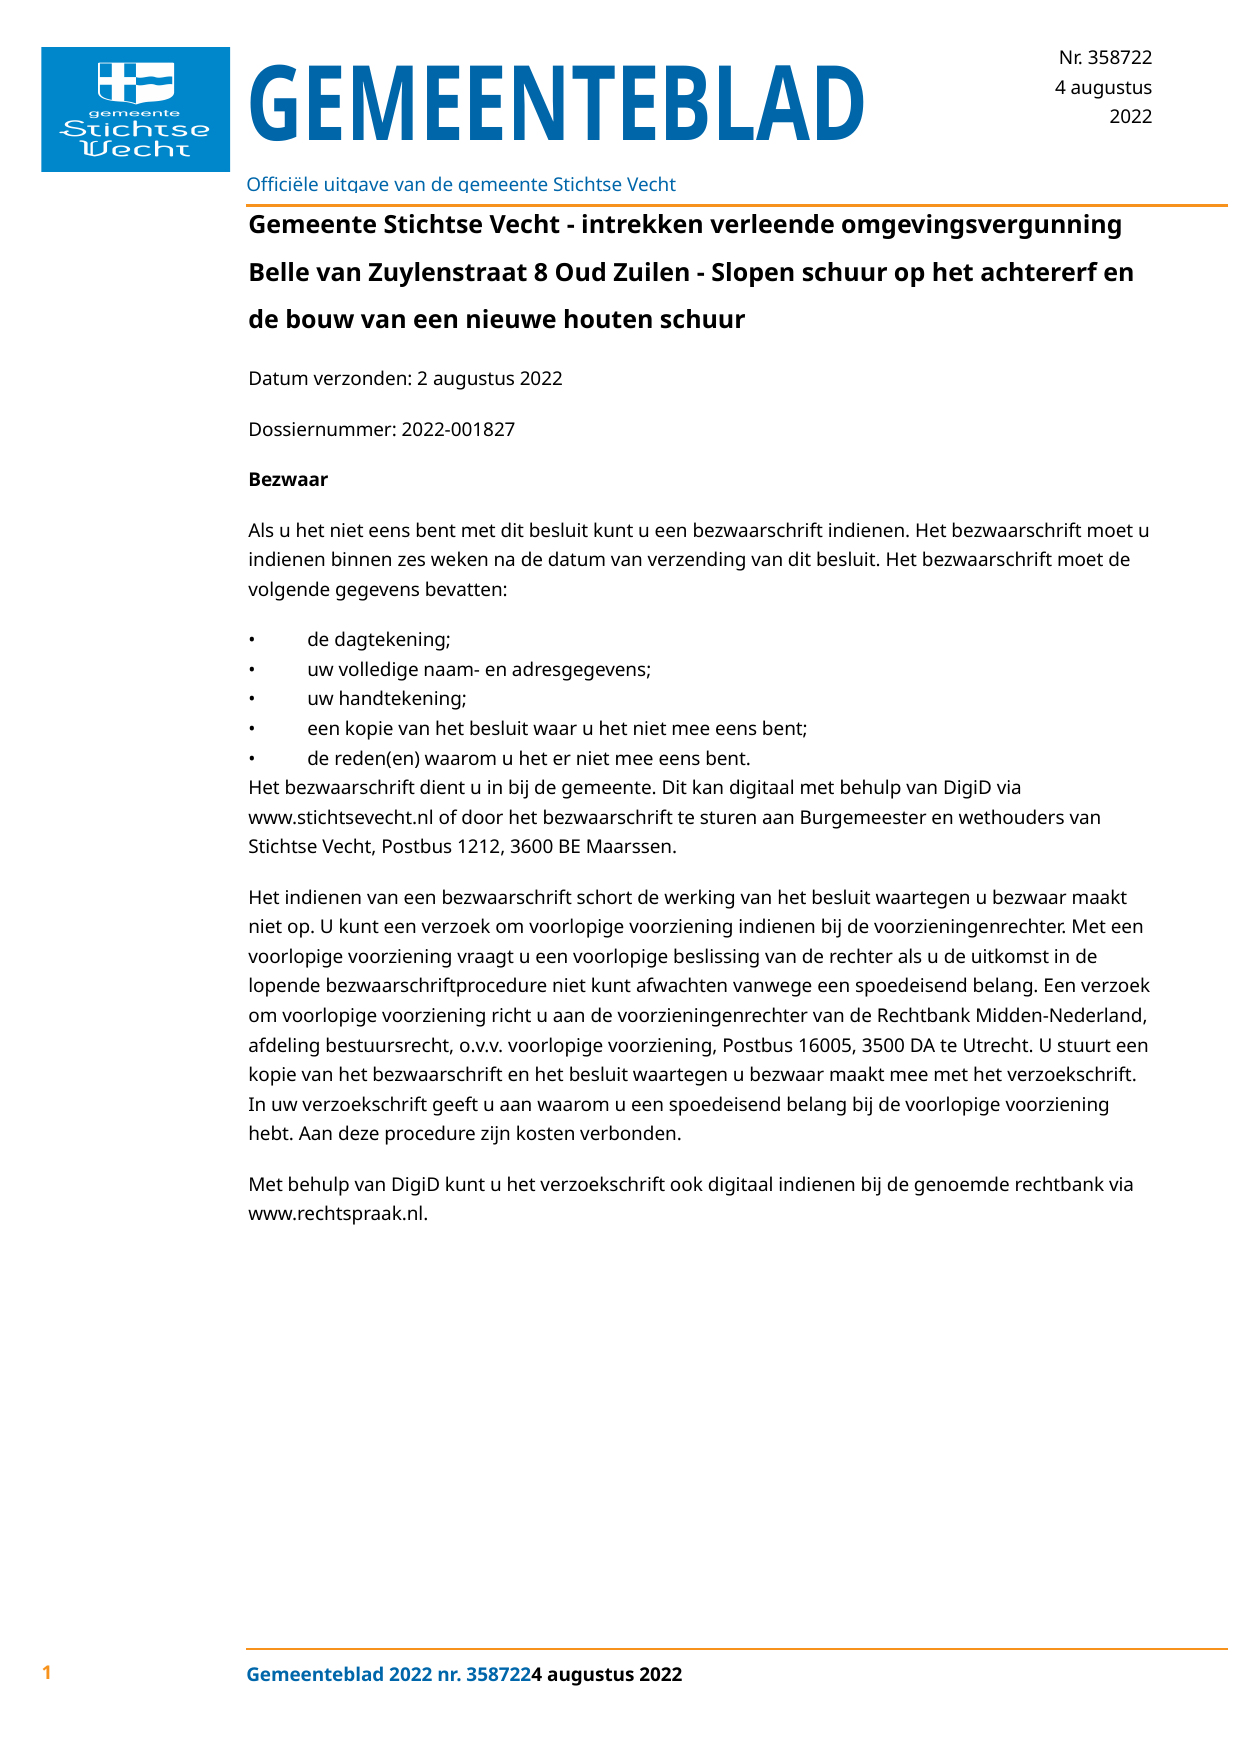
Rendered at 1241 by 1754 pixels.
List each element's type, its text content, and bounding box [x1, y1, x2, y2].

text Als u het niet eens bent met dit besluit kunt u een bezwaarschrift indienen. Het bezwaarschrift moet u indienen binnen zes weken na de datum van verzending van dit besluit. Het bezwaarschrift moet de volgende gegevens bevatten: [248, 517, 1152, 602]
picture [99, 63, 135, 101]
list uw handtekening; [248, 686, 1152, 711]
list een kopie van het besluit waar u het niet mee eens bent; [248, 715, 1152, 741]
list de reden(en) waarom u het er niet mee eens bent. [248, 745, 1152, 770]
text Met behulp van DigiD kunt u het verzoekschrift ook digitaal indienen bij de genoemde rechtbank via www.rechtspraak.nl. [248, 1171, 1152, 1226]
list uw volledige naam- en adresgegevens; [248, 656, 1152, 682]
list de dagtekening; [248, 626, 1152, 652]
text Het indienen van een bezwaarschrift schort de werking van het besluit waartegen u bezwaar maakt niet op. U kunt een verzoek om voorlopige voorziening indienen bij de voorzieningenrechter. Met een voorlopige voorziening vraagt u een voorlopige beslissing van de rechter als u de uitkomst in de lopende bezwaarschriftprocedure niet kunt afwachten vanwege een spoedeisend belang. Een verzoek om voorlopige voorziening richt u aan de voorzieningenrechter van de Rechtbank Midden-Nederland, afdeling bestuursrecht, o.v.v. voorlopige voorziening, Postbus 16005, 3500 DA te Utrecht. U stuurt een kopie van het bezwaarschrift en het besluit waartegen u bezwaar maakt mee met het verzoekschrift. In uw verzoekschrift geeft u aan waarom u een spoedeisend belang bij de voorlopige voorziening hebt. Aan deze procedure zijn kosten verbonden. [248, 884, 1152, 1146]
text Gemeente Stichtse Vecht - intrekken verleende omgevingsvergunning Belle van Zuylenstraat 8 Oud Zuilen - Slopen schuur op het achtererf en de bouw van een nieuwe houten schuur [248, 207, 1152, 336]
text Dossiernummer: 2022-001827 [248, 416, 1152, 442]
picture [137, 63, 174, 103]
text Bezwaar [248, 466, 1152, 492]
text Het bezwaarschrift dient u in bij de gemeente. Dit kan digitaal met behulp van DigiD via www.stichtsevecht.nl of door het bezwaarschrift te sturen aan Burgemeester en wethouders van Stichtse Vecht, Postbus 1212, 3600 BE Maarssen. [248, 774, 1152, 859]
text Datum verzonden: 2 augustus 2022 [248, 366, 1152, 391]
